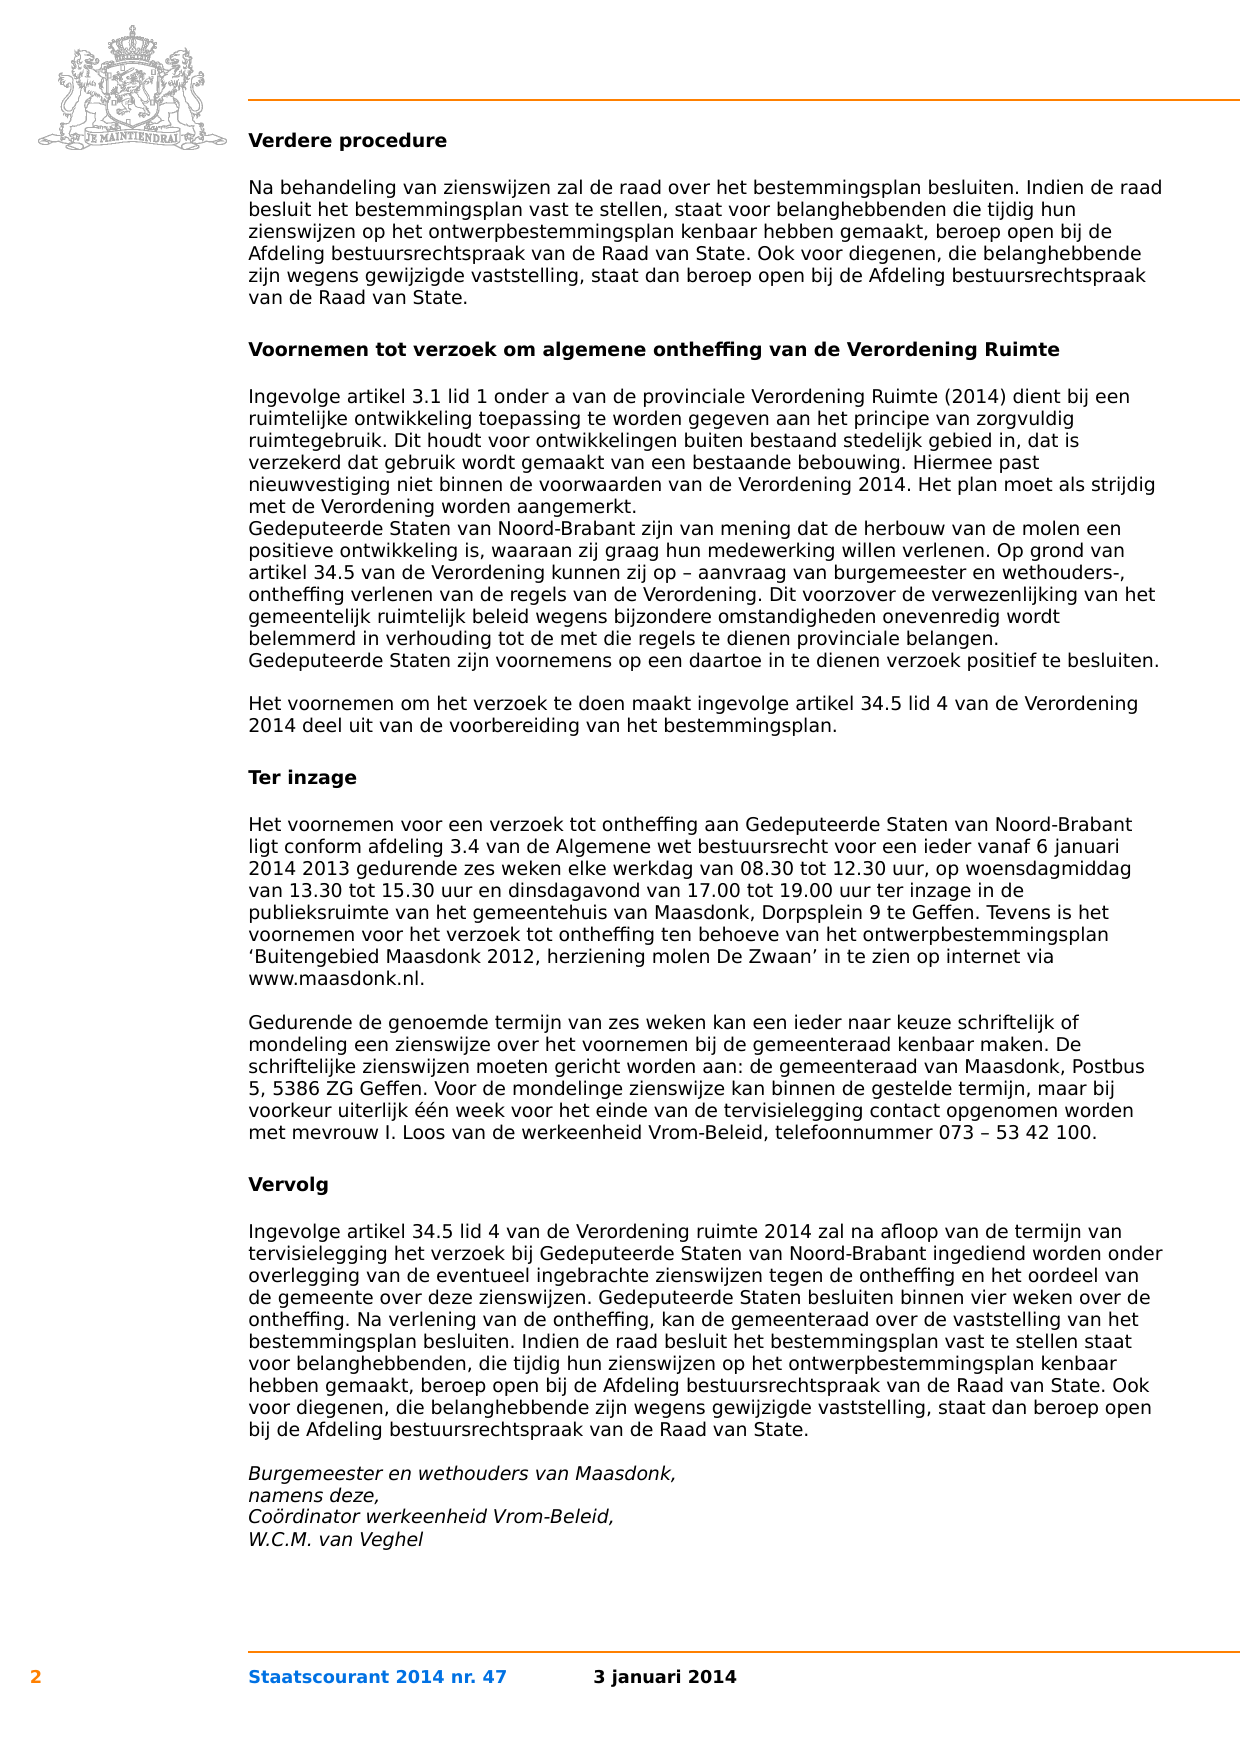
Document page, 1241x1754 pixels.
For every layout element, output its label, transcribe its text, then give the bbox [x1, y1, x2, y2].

text Het voornemen om het verzoek te doen maakt ingevolge artikel 34.5 lid 4 van de Verordening 2014 deel uit van de voorbereiding van het bestemmingsplan. [248, 693, 1163, 737]
text Burgemeester en wethouders van Maasdonk, namens deze, Coördinator werkeenheid Vrom-Beleid, W.C.M. van Veghel [248, 1462, 1163, 1550]
subtitle Voornemen tot verzoek om algemene ontheffing van de Verordening Ruimte [248, 339, 1163, 361]
text Ingevolge artikel 34.5 lid 4 van de Verordening ruimte 2014 zal na afloop van de termijn van tervisielegging het verzoek bij Gedeputeerde Staten van Noord-Brabant ingediend worden onder overlegging van de eventueel ingebrachte zienswijzen tegen de ontheffing en het oordeel van de gemeente over deze zienswijzen. Gedeputeerde Staten besluiten binnen vier weken over de ontheffing. Na verlening van de ontheffing, kan de gemeenteraad over de vaststelling van het bestemmingsplan besluiten. Indien de raad besluit het bestemmingsplan vast te stellen staat voor belanghebbenden, die tijdig hun zienswijzen op het ontwerpbestemmingsplan kenbaar hebben gemaakt, beroep open bij de Afdeling bestuursrechtspraak van de Raad van State. Ook voor diegenen, die belanghebbende zijn wegens gewijzigde vaststelling, staat dan beroep open bij de Afdeling bestuursrechtspraak van de Raad van State. [248, 1221, 1163, 1441]
text Het voornemen voor een verzoek tot ontheffing aan Gedeputeerde Staten van Noord-Brabant ligt conform afdeling 3.4 van de Algemene wet bestuursrecht voor een ieder vanaf 6 januari 2014 2013 gedurende zes weken elke werkdag van 08.30 tot 12.30 uur, op woensdagmiddag van 13.30 tot 15.30 uur en dinsdagavond van 17.00 tot 19.00 uur ter inzage in de publieksruimte van het gemeentehuis van Maasdonk, Dorpsplein 9 te Geffen. Tevens is het voornemen voor het verzoek tot ontheffing ten behoeve van het ontwerpbestemmingsplan ‘Buitengebied Maasdonk 2012, herziening molen De Zwaan’ in te zien op internet via www.maasdonk.nl. [248, 814, 1163, 990]
text Ingevolge artikel 3.1 lid 1 onder a van de provinciale Verordening Ruimte (2014) dient bij een ruimtelijke ontwikkeling toepassing te worden gegeven aan het principe van zorgvuldig ruimtegebruik. Dit houdt voor ontwikkelingen buiten bestaand stedelijk gebied in, dat is verzekerd dat gebruik wordt gemaakt van een bestaande bebouwing. Hiermee past nieuwvestiging niet binnen de voorwaarden van de Verordening 2014. Het plan moet als strijdig met de Verordening worden aangemerkt. [248, 386, 1163, 518]
text Na behandeling van zienswijzen zal de raad over het bestemmingsplan besluiten. Indien de raad besluit het bestemmingsplan vast te stellen, staat voor belanghebbenden die tijdig hun zienswijzen op het ontwerpbestemmingsplan kenbaar hebben gemaakt, beroep open bij de Afdeling bestuursrechtspraak van de Raad van State. Ook voor diegenen, die belanghebbende zijn wegens gewijzigde vaststelling, staat dan beroep open bij de Afdeling bestuursrechtspraak van de Raad van State. [248, 177, 1163, 309]
picture [38, 25, 227, 150]
text Gedeputeerde Staten van Noord-Brabant zijn van mening dat de herbouw van de molen een positieve ontwikkeling is, waaraan zij graag hun medewerking willen verlenen. Op grond van artikel 34.5 van de Verordening kunnen zij op – aanvraag van burgemeester en wethouders-, ontheffing verlenen van de regels van de Verordening. Dit voorzover de verwezenlijking van het gemeentelijk ruimtelijk beleid wegens bijzondere omstandigheden onevenredig wordt belemmerd in verhouding tot de met die regels te dienen provinciale belangen. [248, 518, 1163, 649]
subtitle Verdere procedure [248, 130, 1163, 152]
subtitle Ter inzage [248, 767, 1163, 789]
text Gedurende de genoemde termijn van zes weken kan een ieder naar keuze schriftelijk of mondeling een zienswijze over het voornemen bij de gemeenteraad kenbaar maken. De schriftelijke zienswijzen moeten gericht worden aan: de gemeenteraad van Maasdonk, Postbus 5, 5386 ZG Geffen. Voor de mondelinge zienswijze kan binnen de gestelde termijn, maar bij voorkeur uiterlijk één week voor het einde van de tervisielegging contact opgenomen worden met mevrouw I. Loos van de werkeenheid Vrom-Beleid, telefoonnummer 073 – 53 42 100. [248, 1012, 1163, 1144]
text Gedeputeerde Staten zijn voornemens op een daartoe in te dienen verzoek positief te besluiten. [248, 649, 1163, 671]
subtitle Vervolg [248, 1174, 1163, 1196]
